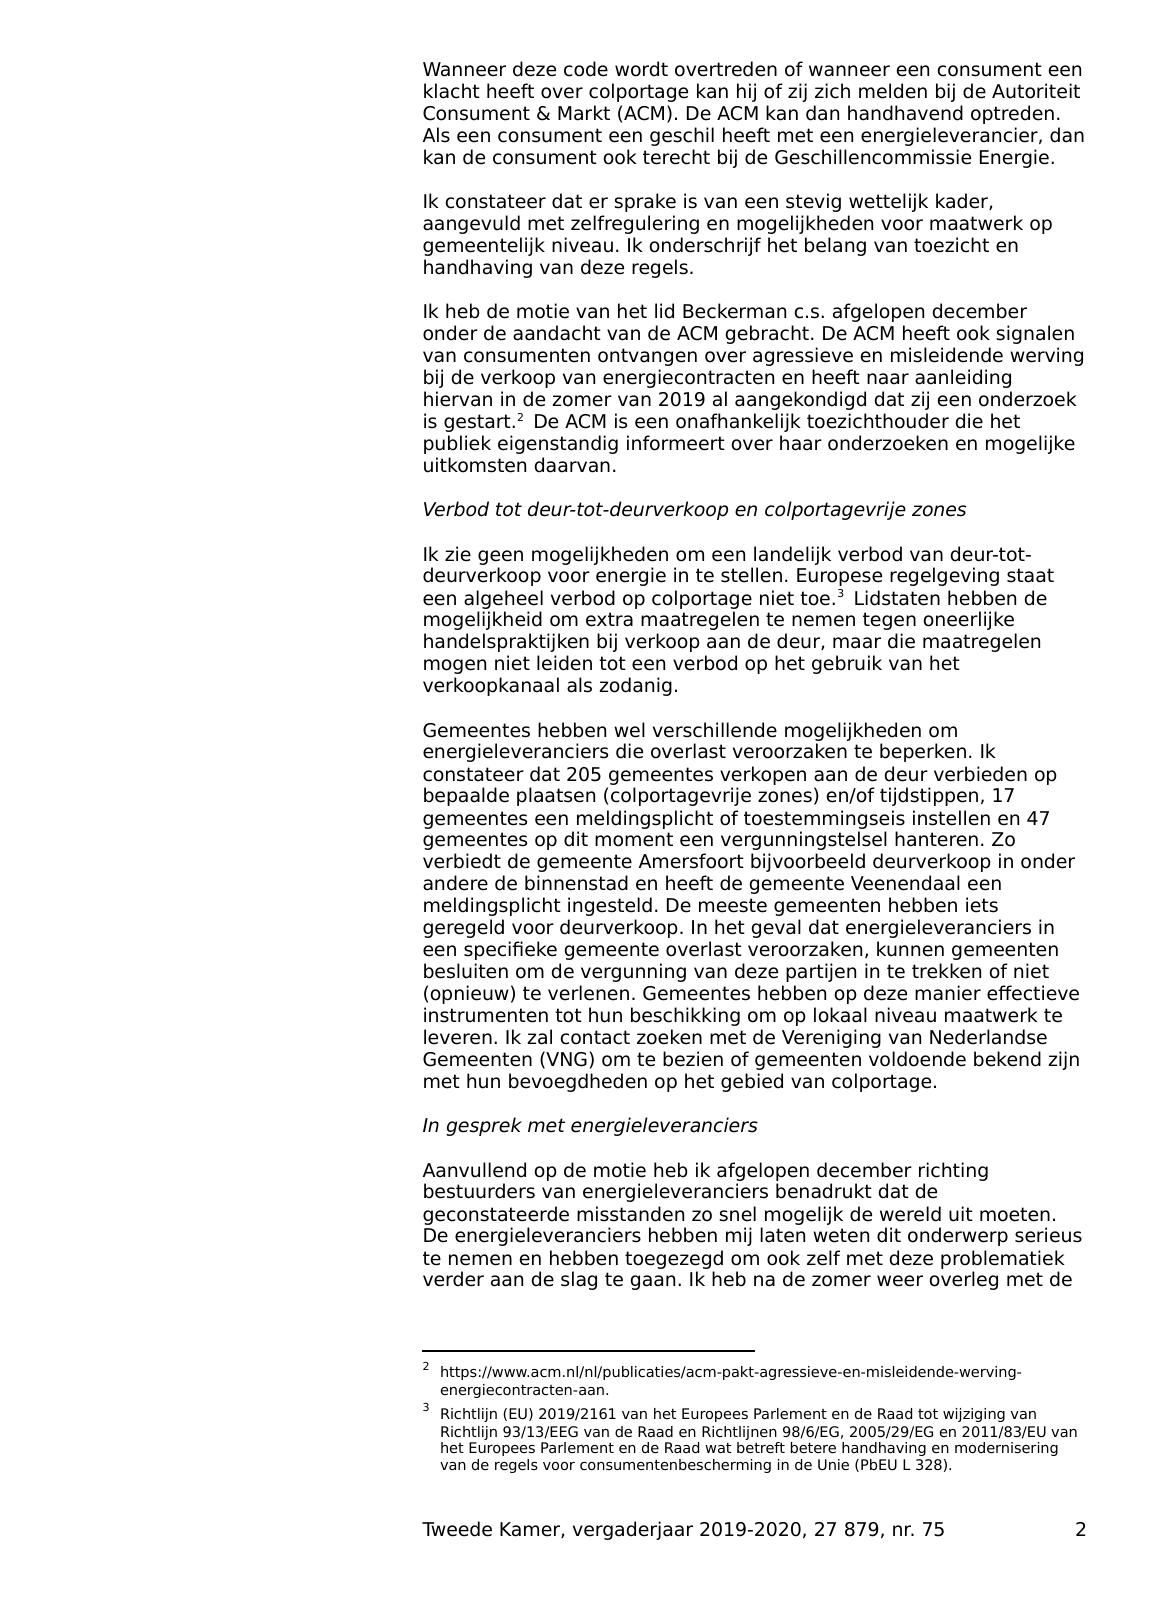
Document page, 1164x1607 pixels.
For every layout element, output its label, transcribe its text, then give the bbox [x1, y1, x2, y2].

text Richtlijn (EU) 2019/2161 van het Europees Parlement en de Raad tot wijziging van Richtlijn 93/13/EEG van de Raad en Richtlijnen 98/6/EG, 2005/29/EG en 2011/83/EU van het Europees Parlement en de Raad wat betreft betere handhaving en modernisering van de regels voor consumentenbescherming in de Unie (PbEU L 328). [422, 1402, 1087, 1474]
text Ik constateer dat er sprake is van een stevig wettelijk kader, aangevuld met zelfregulering en mogelijkheden voor maatwerk op gemeentelijk niveau. Ik onderschrijf het belang van toezicht en handhaving van deze regels. [422, 191, 1087, 279]
text Ik zie geen mogelijkheden om een landelijk verbod van deur-tot-deurverkoop voor energie in te stellen. Europese regelgeving staat een algeheel verbod op colportage niet toe. Lidstaten hebben de mogelijkheid om extra maatregelen te nemen tegen oneerlijke handelspraktijken bij verkoop aan de deur, maar die maatregelen mogen niet leiden tot een verbod op het gebruik van het verkoopkanaal als zodanig. [422, 543, 1087, 697]
text Ik heb de motie van het lid Beckerman c.s. afgelopen december onder de aandacht van de ACM gebracht. De ACM heeft ook signalen van consumenten ontvangen over agressieve en misleidende werving bij de verkoop van energiecontracten en heeft naar aanleiding hiervan in de zomer van 2019 al aangekondigd dat zij een onderzoek is gestart. De ACM is een onafhankelijk toezichthouder die het publiek eigenstandig informeert over haar onderzoeken en mogelijke uitkomsten daarvan. [422, 301, 1087, 477]
text Gemeentes hebben wel verschillende mogelijkheden om energieleveranciers die overlast veroorzaken te beperken. Ik constateer dat 205 gemeentes verkopen aan de deur verbieden op bepaalde plaatsen (colportagevrije zones) en/of tijdstippen, 17 gemeentes een meldingsplicht of toestemmingseis instellen en 47 gemeentes op dit moment een vergunningstelsel hanteren. Zo verbiedt de gemeente Amersfoort bijvoorbeeld deurverkoop in onder andere de binnenstad en heeft de gemeente Veenendaal een meldingsplicht ingesteld. De meeste gemeenten hebben iets geregeld voor deurverkoop. In het geval dat energieleveranciers in een specifieke gemeente overlast veroorzaken, kunnen gemeenten besluiten om de vergunning van deze partijen in te trekken of niet (opnieuw) te verlenen. Gemeentes hebben op deze manier effectieve instrumenten tot hun beschikking om op lokaal niveau maatwerk te leveren. Ik zal contact zoeken met de Vereniging van Nederlandse Gemeenten (VNG) om te bezien of gemeenten voldoende bekend zijn met hun bevoegdheden op het gebied van colportage. [422, 719, 1087, 1093]
subtitle In gesprek met energieleveranciers [422, 1115, 1087, 1137]
text Aanvullend op de motie heb ik afgelopen december richting bestuurders van energieleveranciers benadrukt dat de geconstateerde misstanden zo snel mogelijk de wereld uit moeten. De energieleveranciers hebben mij laten weten dit onderwerp serieus te nemen en hebben toegezegd om ook zelf met deze problematiek verder aan de slag te gaan. Ik heb na de zomer weer overleg met de [422, 1159, 1087, 1291]
subtitle Verbod tot deur-tot-deurverkoop en colportagevrije zones [422, 499, 1087, 521]
text https://www.acm.nl/nl/publicaties/acm-pakt-agressieve-en-misleidende-werving-energiecontracten-aan. [422, 1360, 1087, 1399]
text Wanneer deze code wordt overtreden of wanneer een consument een klacht heeft over colportage kan hij of zij zich melden bij de Autoriteit Consument & Markt (ACM). De ACM kan dan handhavend optreden. Als een consument een geschil heeft met een energieleverancier, dan kan de consument ook terecht bij de Geschillencommissie Energie. [422, 59, 1087, 169]
